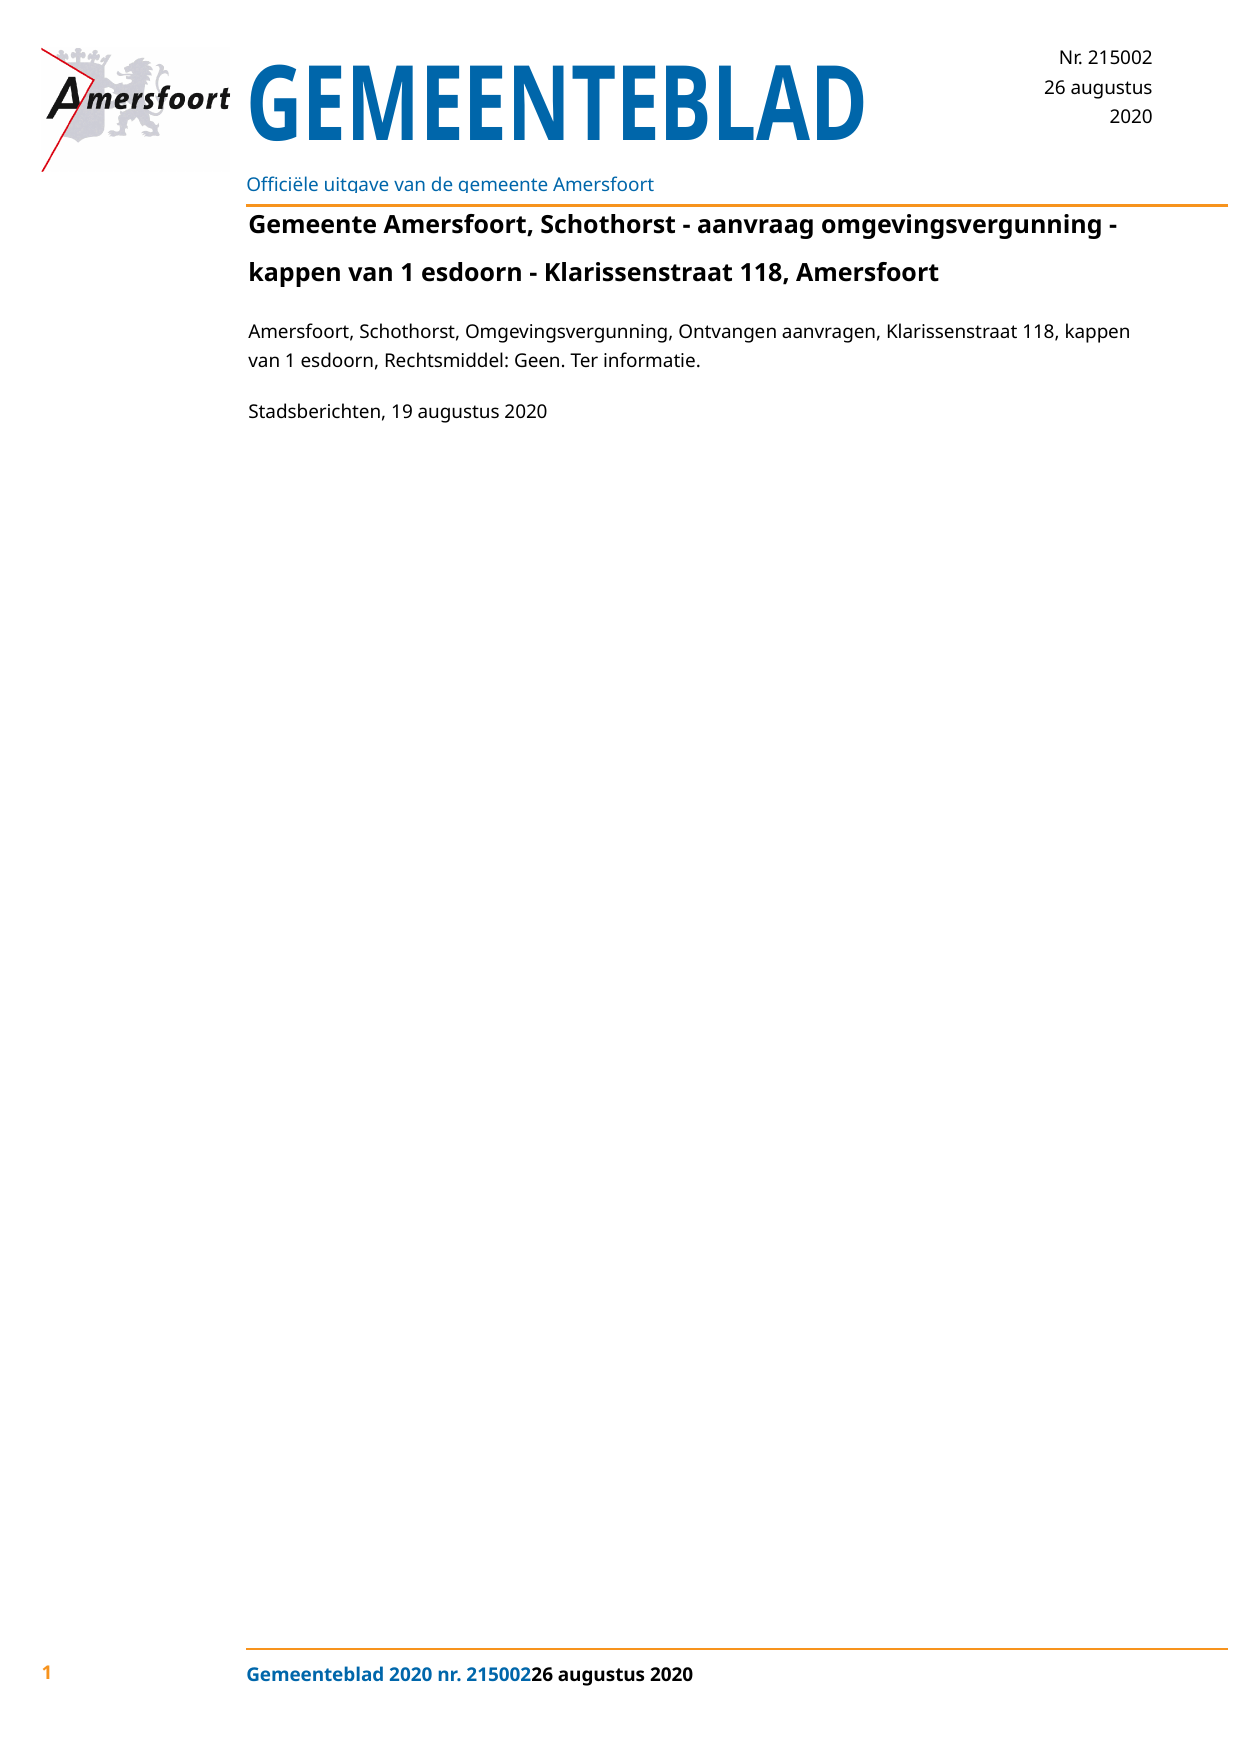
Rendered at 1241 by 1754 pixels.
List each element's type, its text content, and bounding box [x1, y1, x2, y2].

text Amersfoort, Schothorst, Omgevingsvergunning, Ontvangen aanvragen, Klarissenstraat 118, kappen van 1 esdoorn, Rechtsmiddel: Geen. Ter informatie. [248, 318, 1152, 373]
text Stadsberichten, 19 augustus 2020 [248, 398, 1152, 424]
picture [41, 47, 231, 172]
text Gemeente Amersfoort, Schothorst - aanvraag omgevingsvergunning - kappen van 1 esdoorn - Klarissenstraat 118, Amersfoort [248, 207, 1152, 288]
